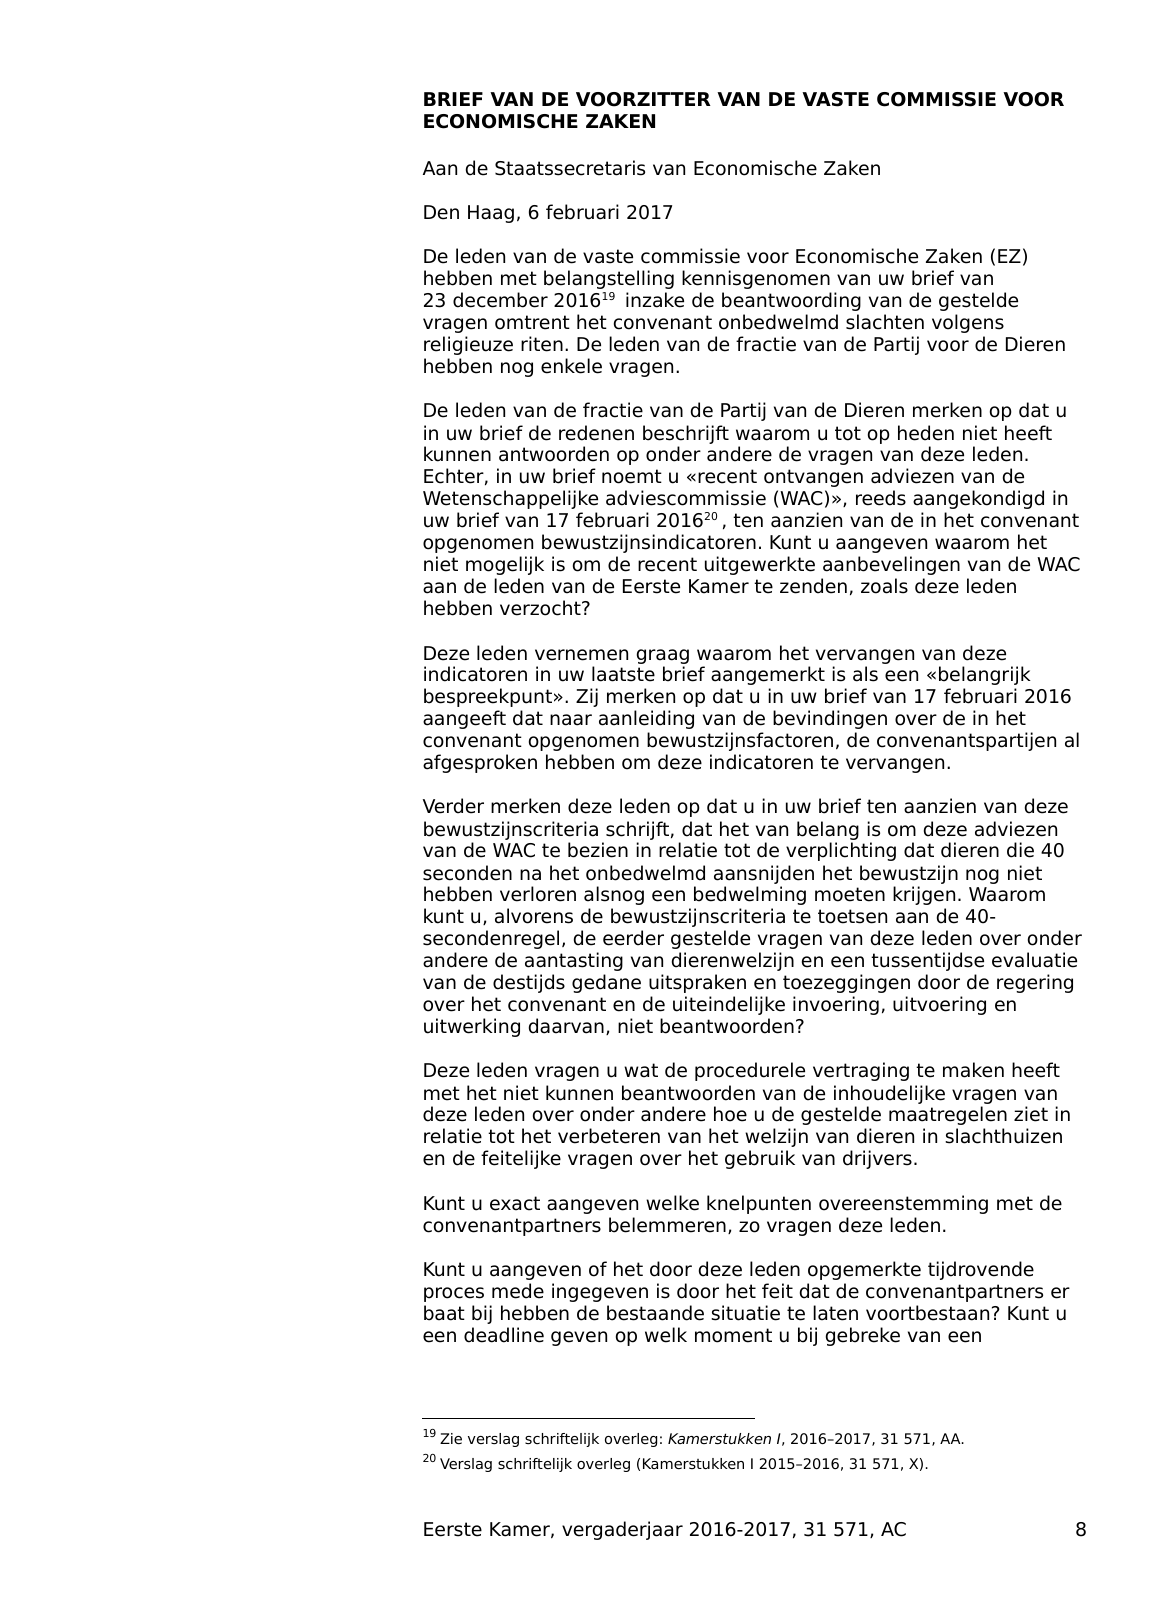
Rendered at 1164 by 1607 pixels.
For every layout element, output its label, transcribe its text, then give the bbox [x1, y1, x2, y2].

subtitle BRIEF VAN DE VOORZITTER VAN DE VASTE COMMISSIE VOOR ECONOMISCHE ZAKEN [422, 89, 1087, 133]
text Kunt u exact aangeven welke knelpunten overeenstemming met de convenantpartners belemmeren, zo vragen deze leden. [422, 1192, 1087, 1236]
text De leden van de vaste commissie voor Economische Zaken (EZ) hebben met belangstelling kennisgenomen van uw brief van 23 december 2016 inzake de beantwoording van de gestelde vragen omtrent het convenant onbedwelmd slachten volgens religieuze riten. De leden van de fractie van de Partij voor de Dieren hebben nog enkele vragen. [422, 246, 1087, 378]
text Deze leden vragen u wat de procedurele vertraging te maken heeft met het niet kunnen beantwoorden van de inhoudelijke vragen van deze leden over onder andere hoe u de gestelde maatregelen ziet in relatie tot het verbeteren van het welzijn van dieren in slachthuizen en de feitelijke vragen over het gebruik van drijvers. [422, 1060, 1087, 1170]
text Verder merken deze leden op dat u in uw brief ten aanzien van deze bewustzijnscriteria schrijft, dat het van belang is om deze adviezen van de WAC te bezien in relatie tot de verplichting dat dieren die 40 seconden na het onbedwelmd aansnijden het bewustzijn nog niet hebben verloren alsnog een bedwelming moeten krijgen. Waarom kunt u, alvorens de bewustzijnscriteria te toetsen aan de 40-secondenregel, de eerder gestelde vragen van deze leden over onder andere de aantasting van dierenwelzijn en een tussentijdse evaluatie van de destijds gedane uitspraken en toezeggingen door de regering over het convenant en de uiteindelijke invoering, uitvoering en uitwerking daarvan, niet beantwoorden? [422, 796, 1087, 1038]
text Den Haag, 6 februari 2017 [422, 202, 1087, 224]
text Verslag schriftelijk overleg (Kamerstukken I 2015–2016, 31 571, X). [422, 1452, 1087, 1474]
text Zie verslag schriftelijk overleg: Kamerstukken I, 2016–2017, 31 571, AA. [422, 1427, 1087, 1449]
text Deze leden vernemen graag waarom het vervangen van deze indicatoren in uw laatste brief aangemerkt is als een «belangrijk bespreekpunt». Zij merken op dat u in uw brief van 17 februari 2016 aangeeft dat naar aanleiding van de bevindingen over de in het convenant opgenomen bewustzijnsfactoren, de convenantspartijen al afgesproken hebben om deze indicatoren te vervangen. [422, 642, 1087, 774]
text Aan de Staatssecretaris van Economische Zaken [422, 158, 1087, 180]
text De leden van de fractie van de Partij van de Dieren merken op dat u in uw brief de redenen beschrijft waarom u tot op heden niet heeft kunnen antwoorden op onder andere de vragen van deze leden. Echter, in uw brief noemt u «recent ontvangen adviezen van de Wetenschappelijke adviescommissie (WAC)», reeds aangekondigd in uw brief van 17 februari 2016, ten aanzien van de in het convenant opgenomen bewustzijnsindicatoren. Kunt u aangeven waarom het niet mogelijk is om de recent uitgewerkte aanbevelingen van de WAC aan de leden van de Eerste Kamer te zenden, zoals deze leden hebben verzocht? [422, 400, 1087, 620]
text Kunt u aangeven of het door deze leden opgemerkte tijdrovende proces mede ingegeven is door het feit dat de convenantpartners er baat bij hebben de bestaande situatie te laten voortbestaan? Kunt u een deadline geven op welk moment u bij gebreke van een [422, 1259, 1087, 1347]
